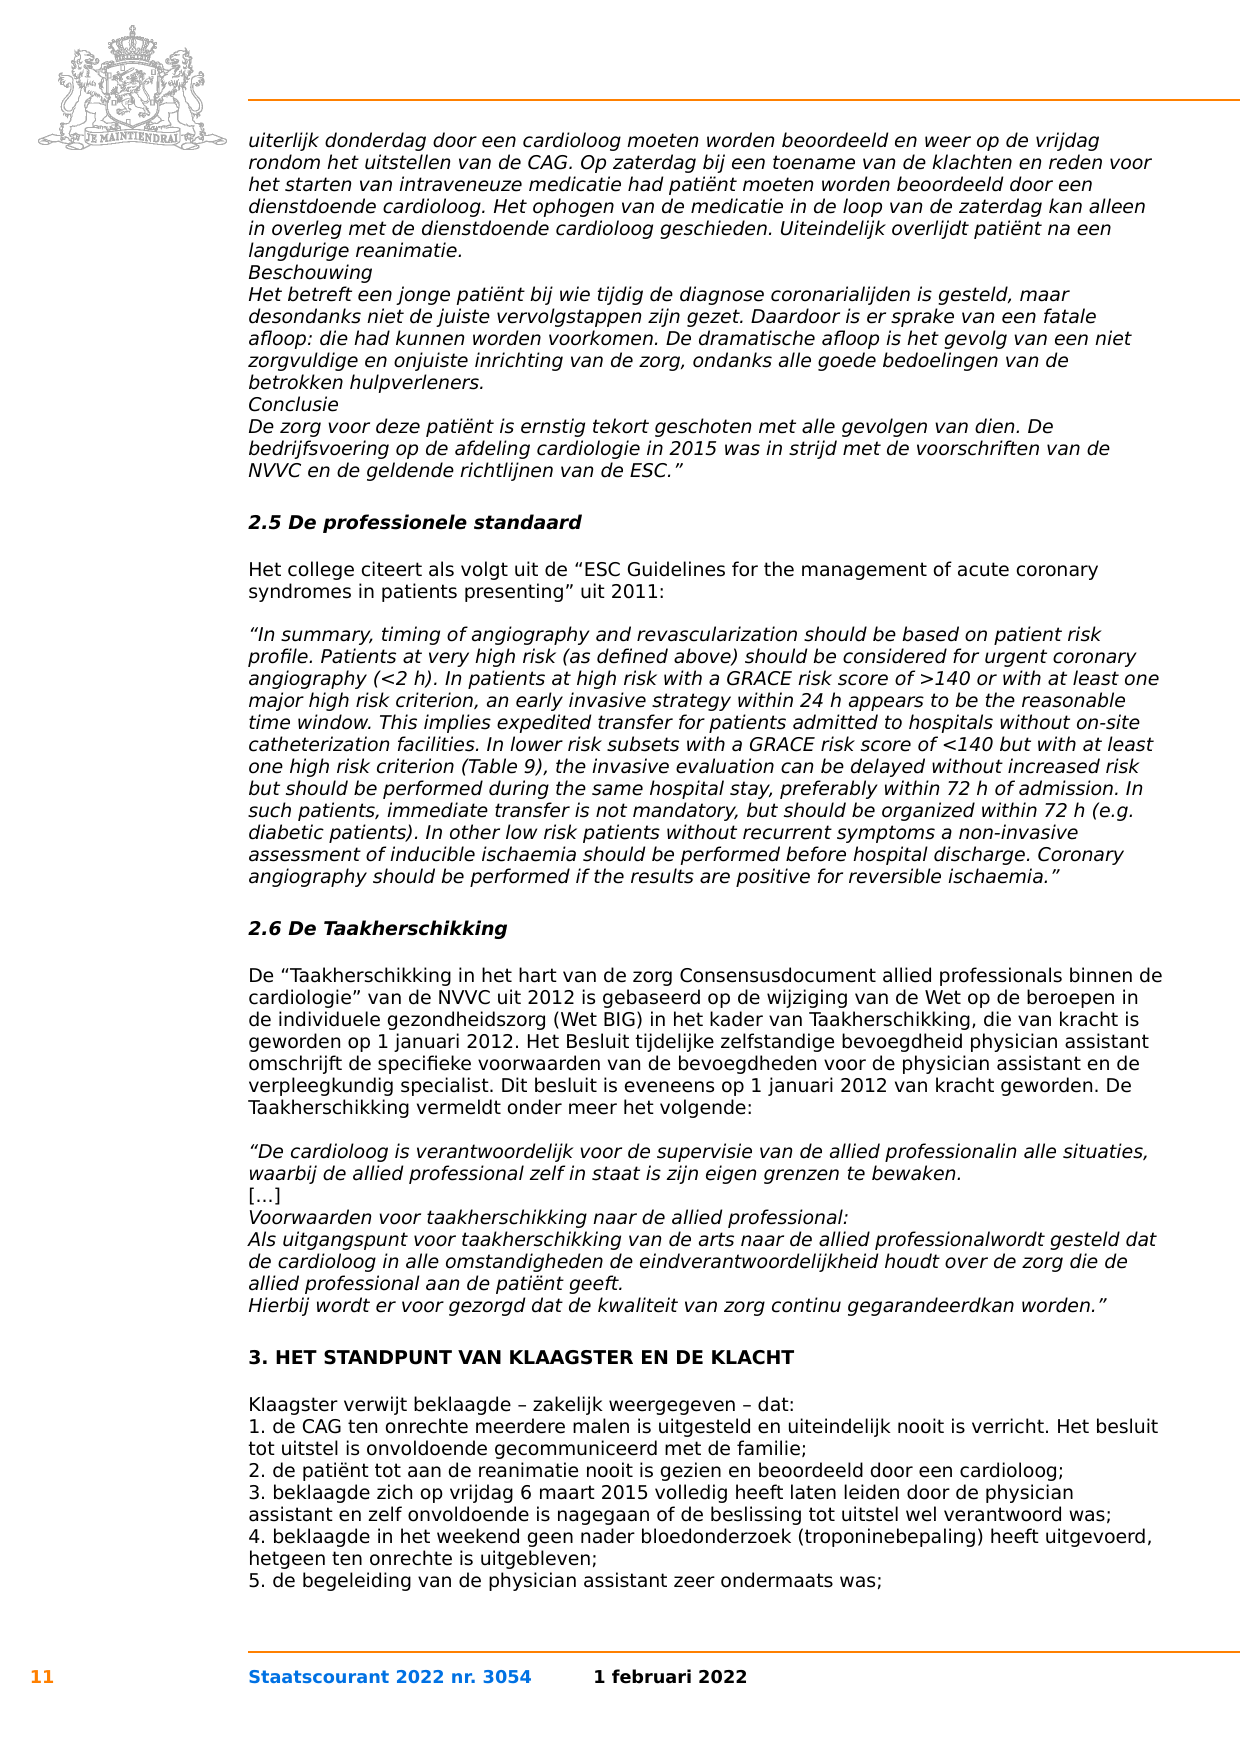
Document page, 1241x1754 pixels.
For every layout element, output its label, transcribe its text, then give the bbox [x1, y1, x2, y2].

picture [38, 25, 227, 150]
text Klaagster verwijt beklaagde – zakelijk weergegeven – dat: [248, 1394, 1163, 1416]
text De “Taakherschikking in het hart van de zorg Consensusdocument allied professionals binnen de cardiologie” van de NVVC uit 2012 is gebaseerd op de wijziging van de Wet op de beroepen in de individuele gezondheidszorg (Wet BIG) in het kader van Taakherschikking, die van kracht is geworden op 1 januari 2012. Het Besluit tijdelijke zelfstandige bevoegdheid physician assistant omschrijft de specifieke voorwaarden van de bevoegdheden voor de physician assistant en de verpleegkundig specialist. Dit besluit is eveneens op 1 januari 2012 van kracht geworden. De Taakherschikking vermeldt onder meer het volgende: [248, 965, 1163, 1119]
subtitle 3. HET STANDPUNT VAN KLAAGSTER EN DE KLACHT [248, 1347, 1163, 1369]
text 2. de patiënt tot aan de reanimatie nooit is gezien en beoordeeld door een cardioloog; [248, 1459, 1163, 1482]
text Het betreft een jonge patiënt bij wie tijdig de diagnose coronarialijden is gesteld, maar desondanks niet de juiste vervolgstappen zijn gezet. Daardoor is er sprake van een fatale afloop: die had kunnen worden voorkomen. De dramatische afloop is het gevolg van een niet zorgvuldige en onjuiste inrichting van de zorg, ondanks alle goede bedoelingen van de betrokken hulpverleners. [248, 284, 1163, 394]
text 5. de begeleiding van de physician assistant zeer ondermaats was; [248, 1569, 1163, 1591]
text Als uitgangspunt voor taakherschikking van de arts naar de allied professionalwordt gesteld dat de cardioloog in alle omstandigheden de eindverantwoordelijkheid houdt over de zorg die de allied professional aan de patiënt geeft. [248, 1229, 1163, 1295]
text [...] [248, 1185, 1163, 1207]
text 3. beklaagde zich op vrijdag 6 maart 2015 volledig heeft laten leiden door de physician assistant en zelf onvoldoende is nagegaan of de beslissing tot uitstel wel verantwoord was; [248, 1482, 1163, 1526]
text 1. de CAG ten onrechte meerdere malen is uitgesteld en uiteindelijk nooit is verricht. Het besluit tot uitstel is onvoldoende gecommuniceerd met de familie; [248, 1416, 1163, 1459]
text Voorwaarden voor taakherschikking naar de allied professional: [248, 1207, 1163, 1229]
text Hierbij wordt er voor gezorgd dat de kwaliteit van zorg continu gegarandeerdkan worden.” [248, 1295, 1163, 1317]
text Het college citeert als volgt uit de “ESC Guidelines for the management of acute coronary syndromes in patients presenting” uit 2011: [248, 558, 1163, 602]
text 4. beklaagde in het weekend geen nader bloedonderzoek (troponinebepaling) heeft uitgevoerd, hetgeen ten onrechte is uitgebleven; [248, 1526, 1163, 1569]
text “In summary, timing of angiography and revascularization should be based on patient risk profile. Patients at very high risk (as defined above) should be considered for urgent coronary angiography (<2 h). In patients at high risk with a GRACE risk score of >140 or with at least one major high risk criterion, an early invasive strategy within 24 h appears to be the reasonable time window. This implies expedited transfer for patients admitted to hospitals without on-site catheterization facilities. In lower risk subsets with a GRACE risk score of <140 but with at least one high risk criterion (Table 9), the invasive evaluation can be delayed without increased risk but should be performed during the same hospital stay, preferably within 72 h of admission. In such patients, immediate transfer is not mandatory, but should be organized within 72 h (e.g. diabetic patients). In other low risk patients without recurrent symptoms a non-invasive assessment of inducible ischaemia should be performed before hospital discharge. Coronary angiography should be performed if the results are positive for reversible ischaemia.” [248, 624, 1163, 888]
text Beschouwing [248, 262, 1163, 284]
subtitle 2.5 De professionele standaard [248, 512, 1163, 533]
text Conclusie [248, 394, 1163, 416]
text uiterlijk donderdag door een cardioloog moeten worden beoordeeld en weer op de vrijdag rondom het uitstellen van de CAG. Op zaterdag bij een toename van de klachten en reden voor het starten van intraveneuze medicatie had patiënt moeten worden beoordeeld door een dienstdoende cardioloog. Het ophogen van de medicatie in de loop van de zaterdag kan alleen in overleg met de dienstdoende cardioloog geschieden. Uiteindelijk overlijdt patiënt na een langdurige reanimatie. [248, 130, 1163, 262]
subtitle 2.6 De Taakherschikking [248, 918, 1163, 940]
text “De cardioloog is verantwoordelijk voor de supervisie van de allied professionalin alle situaties, waarbij de allied professional zelf in staat is zijn eigen grenzen te bewaken. [248, 1141, 1163, 1185]
text De zorg voor deze patiënt is ernstig tekort geschoten met alle gevolgen van dien. De bedrijfsvoering op de afdeling cardiologie in 2015 was in strijd met de voorschriften van de NVVC en de geldende richtlijnen van de ESC.” [248, 416, 1163, 482]
